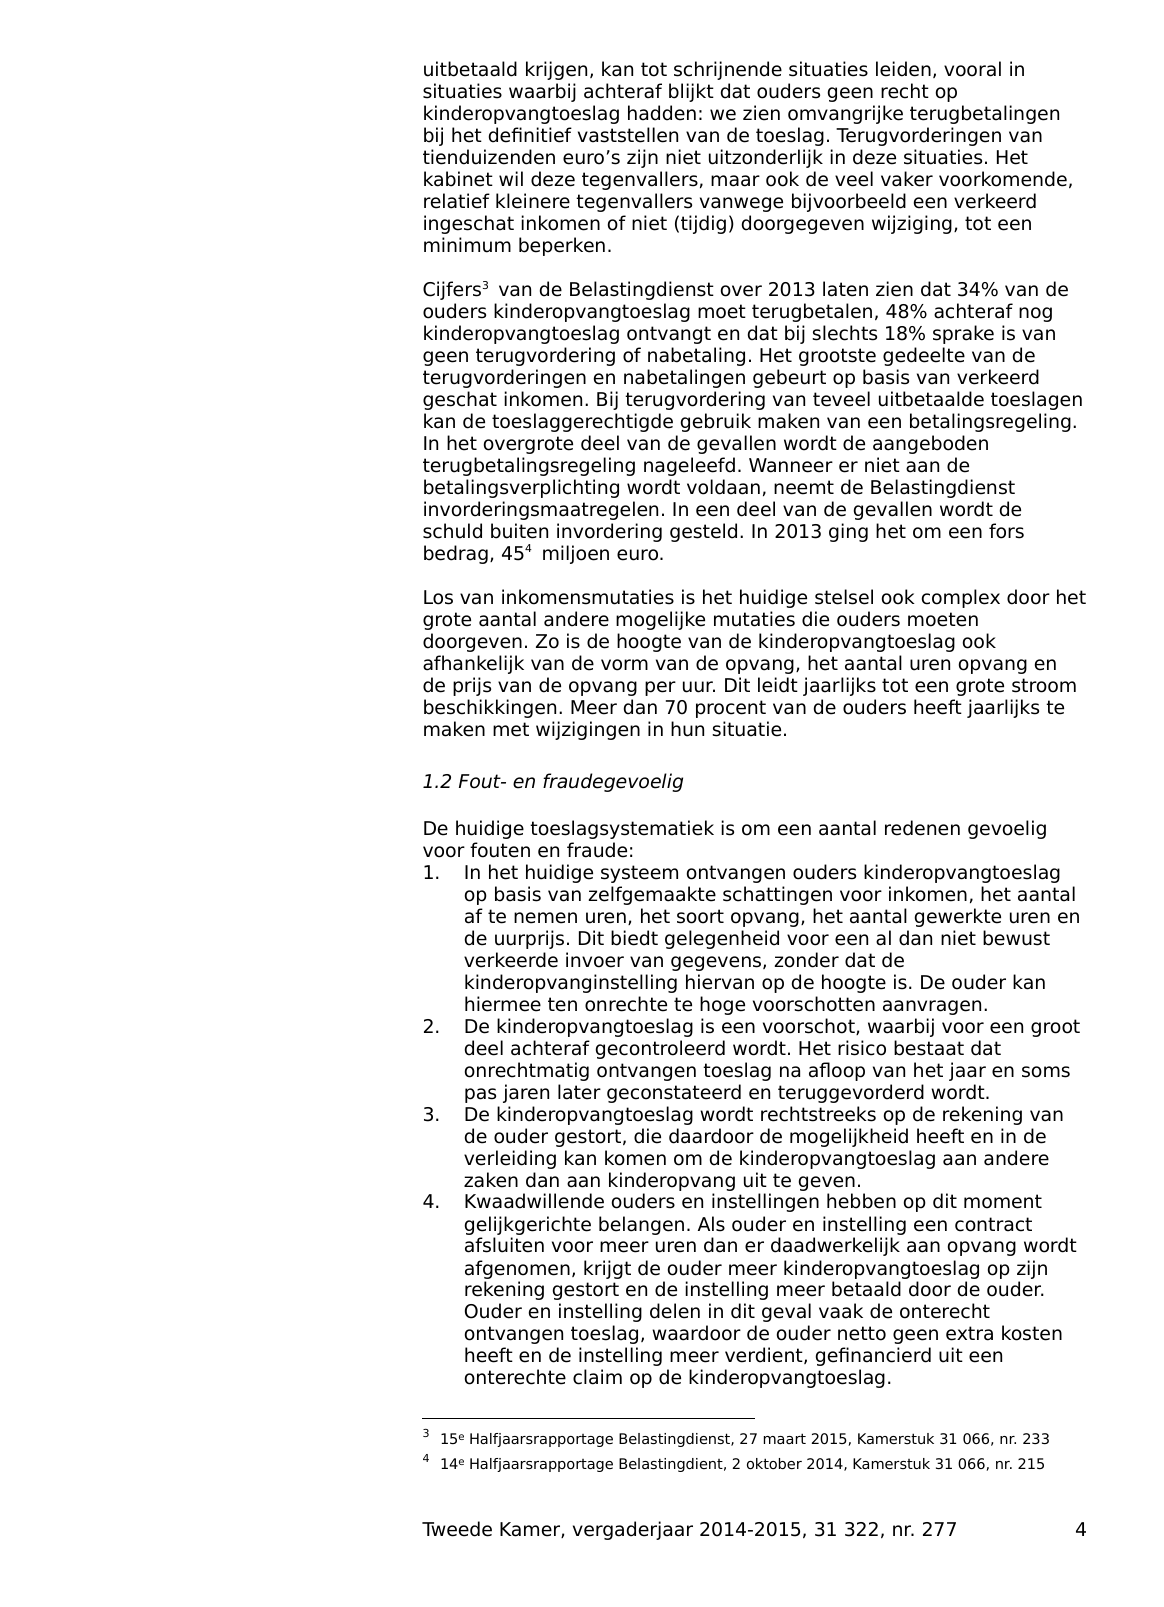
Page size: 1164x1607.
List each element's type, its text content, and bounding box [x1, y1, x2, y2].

text 2. De kinderopvangtoeslag is een voorschot, waarbij voor een groot deel achteraf gecontroleerd wordt. Het risico bestaat dat onrechtmatig ontvangen toeslag na afloop van het jaar en soms pas jaren later geconstateerd en teruggevorderd wordt. [422, 1016, 1087, 1103]
text 3. De kinderopvangtoeslag wordt rechtstreeks op de rekening van de ouder gestort, die daardoor de mogelijkheid heeft en in de verleiding kan komen om de kinderopvangtoeslag aan andere zaken dan aan kinderopvang uit te geven. [422, 1103, 1087, 1191]
text 14e Halfjaarsrapportage Belastingdient, 2 oktober 2014, Kamerstuk 31 066, nr. 215 [422, 1452, 1087, 1474]
text 15e Halfjaarsrapportage Belastingdienst, 27 maart 2015, Kamerstuk 31 066, nr. 233 [422, 1427, 1087, 1449]
text Los van inkomensmutaties is het huidige stelsel ook complex door het grote aantal andere mogelijke mutaties die ouders moeten doorgeven. Zo is de hoogte van de kinderopvangtoeslag ook afhankelijk van de vorm van de opvang, het aantal uren opvang en de prijs van de opvang per uur. Dit leidt jaarlijks tot een grote stroom beschikkingen. Meer dan 70 procent van de ouders heeft jaarlijks te maken met wijzigingen in hun situatie. [422, 587, 1087, 741]
text uitbetaald krijgen, kan tot schrijnende situaties leiden, vooral in situaties waarbij achteraf blijkt dat ouders geen recht op kinderopvangtoeslag hadden: we zien omvangrijke terugbetalingen bij het definitief vaststellen van de toeslag. Terugvorderingen van tienduizenden euro’s zijn niet uitzonderlijk in deze situaties. Het kabinet wil deze tegenvallers, maar ook de veel vaker voorkomende, relatief kleinere tegenvallers vanwege bijvoorbeeld een verkeerd ingeschat inkomen of niet (tijdig) doorgegeven wijziging, tot een minimum beperken. [422, 59, 1087, 257]
subtitle 1.2 Fout- en fraudegevoelig [422, 771, 1087, 793]
text 1. In het huidige systeem ontvangen ouders kinderopvangtoeslag op basis van zelfgemaakte schattingen voor inkomen, het aantal af te nemen uren, het soort opvang, het aantal gewerkte uren en de uurprijs. Dit biedt gelegenheid voor een al dan niet bewust verkeerde invoer van gegevens, zonder dat de kinderopvanginstelling hiervan op de hoogte is. De ouder kan hiermee ten onrechte te hoge voorschotten aanvragen. [422, 862, 1087, 1016]
text De huidige toeslagsystematiek is om een aantal redenen gevoelig voor fouten en fraude: [422, 818, 1087, 862]
text 4. Kwaadwillende ouders en instellingen hebben op dit moment gelijkgerichte belangen. Als ouder en instelling een contract afsluiten voor meer uren dan er daadwerkelijk aan opvang wordt afgenomen, krijgt de ouder meer kinderopvangtoeslag op zijn rekening gestort en de instelling meer betaald door de ouder. Ouder en instelling delen in dit geval vaak de onterecht ontvangen toeslag, waardoor de ouder netto geen extra kosten heeft en de instelling meer verdient, gefinancierd uit een onterechte claim op de kinderopvangtoeslag. [422, 1191, 1087, 1389]
text Cijfers van de Belastingdienst over 2013 laten zien dat 34% van de ouders kinderopvangtoeslag moet terugbetalen, 48% achteraf nog kinderopvangtoeslag ontvangt en dat bij slechts 18% sprake is van geen terugvordering of nabetaling. Het grootste gedeelte van de terugvorderingen en nabetalingen gebeurt op basis van verkeerd geschat inkomen. Bij terugvordering van teveel uitbetaalde toeslagen kan de toeslaggerechtigde gebruik maken van een betalingsregeling. In het overgrote deel van de gevallen wordt de aangeboden terugbetalingsregeling nageleefd. Wanneer er niet aan de betalingsverplichting wordt voldaan, neemt de Belastingdienst invorderingsmaatregelen. In een deel van de gevallen wordt de schuld buiten invordering gesteld. In 2013 ging het om een fors bedrag, 45 miljoen euro. [422, 279, 1087, 565]
